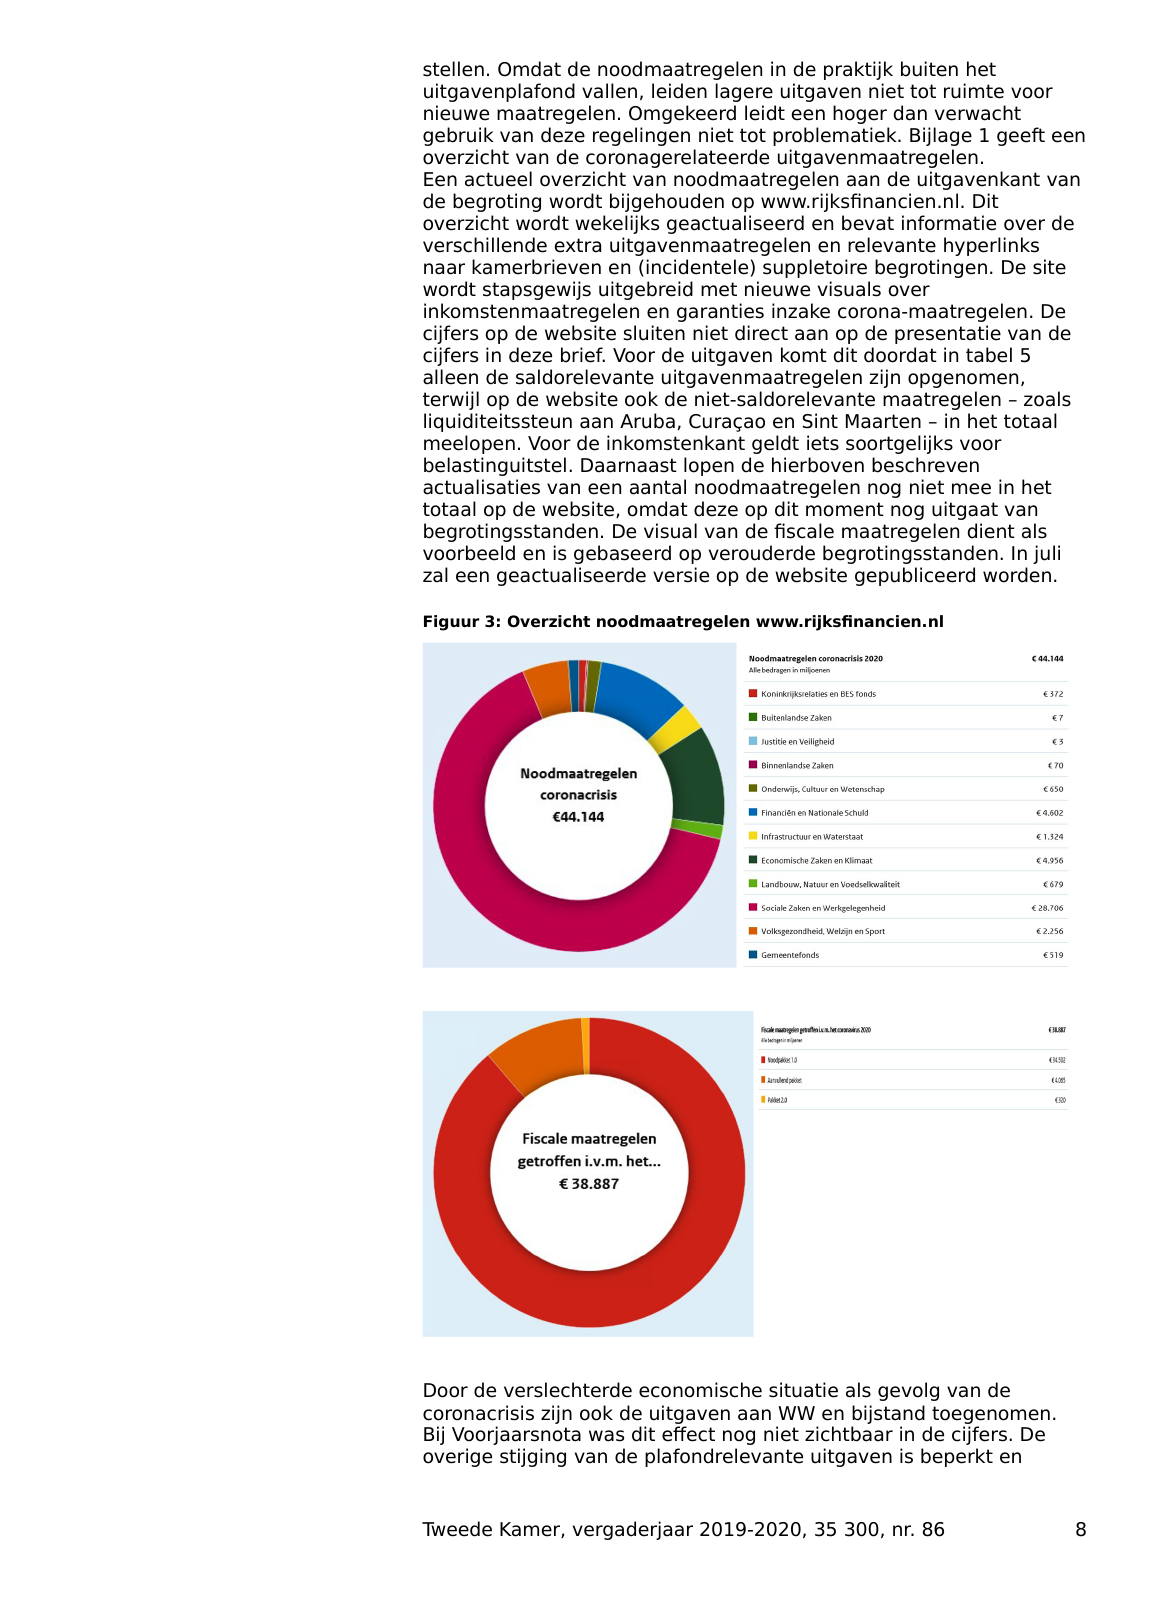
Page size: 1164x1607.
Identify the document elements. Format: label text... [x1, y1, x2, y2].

text Door de verslechterde economische situatie als gevolg van de coronacrisis zijn ook de uitgaven aan WW en bijstand toegenomen. Bij Voorjaarsnota was dit effect nog niet zichtbaar in de cijfers. De overige stijging van de plafondrelevante uitgaven is beperkt en [422, 1380, 1087, 1468]
picture [422, 1011, 1072, 1337]
text Figuur 3: Overzicht noodmaatregelen www.rijksfinancien.nl [422, 613, 1072, 631]
picture [422, 642, 1072, 968]
text stellen. Omdat de noodmaatregelen in de praktijk buiten het uitgavenplafond vallen, leiden lagere uitgaven niet tot ruimte voor nieuwe maatregelen. Omgekeerd leidt een hoger dan verwacht gebruik van deze regelingen niet tot problematiek. Bijlage 1 geeft een overzicht van de coronagerelateerde uitgavenmaatregelen. [422, 59, 1087, 169]
text Een actueel overzicht van noodmaatregelen aan de uitgavenkant van de begroting wordt bijgehouden op www.rijksfinancien.nl. Dit overzicht wordt wekelijks geactualiseerd en bevat informatie over de verschillende extra uitgavenmaatregelen en relevante hyperlinks naar kamerbrieven en (incidentele) suppletoire begrotingen. De site wordt stapsgewijs uitgebreid met nieuwe visuals over inkomstenmaatregelen en garanties inzake corona-maatregelen. De cijfers op de website sluiten niet direct aan op de presentatie van de cijfers in deze brief. Voor de uitgaven komt dit doordat in tabel 5 alleen de saldorelevante uitgavenmaatregelen zijn opgenomen, terwijl op de website ook de niet-saldorelevante maatregelen – zoals liquiditeitssteun aan Aruba, Curaçao en Sint Maarten – in het totaal meelopen. Voor de inkomstenkant geldt iets soortgelijks voor belastinguitstel. Daarnaast lopen de hierboven beschreven actualisaties van een aantal noodmaatregelen nog niet mee in het totaal op de website, omdat deze op dit moment nog uitgaat van begrotingsstanden. De visual van de fiscale maatregelen dient als voorbeeld en is gebaseerd op verouderde begrotingsstanden. In juli zal een geactualiseerde versie op de website gepubliceerd worden. [422, 169, 1087, 587]
